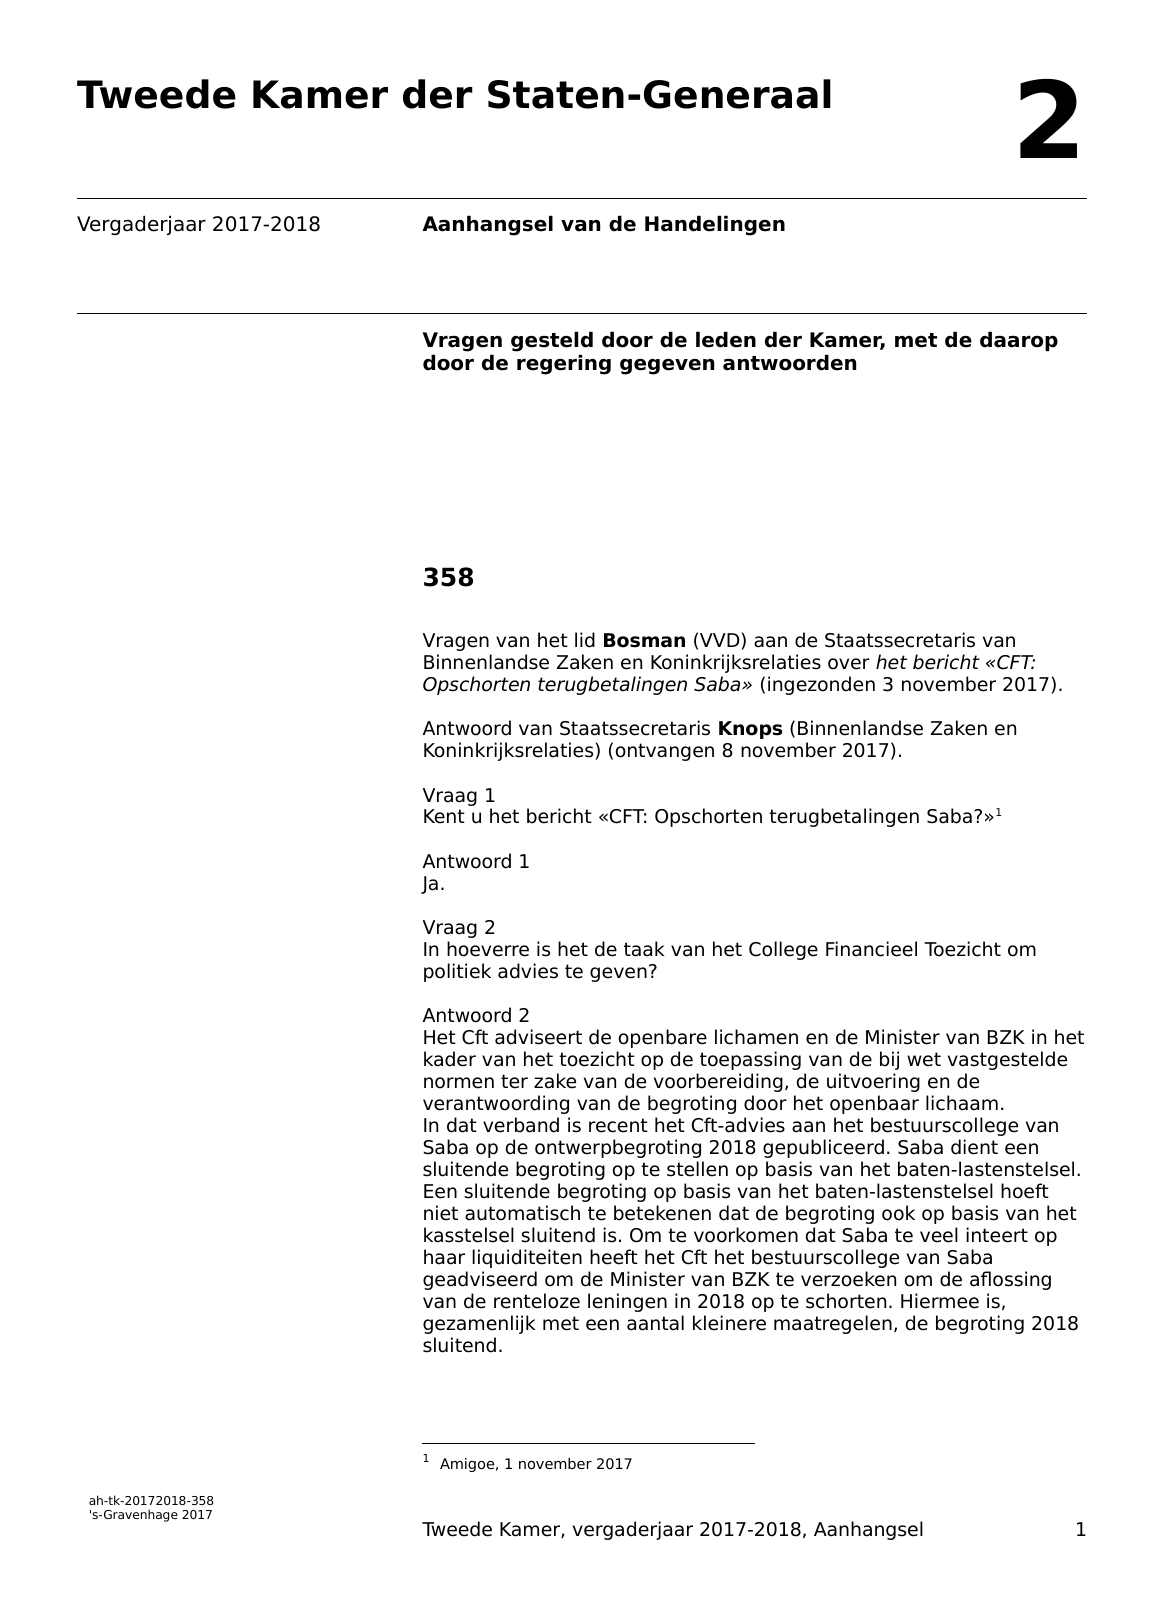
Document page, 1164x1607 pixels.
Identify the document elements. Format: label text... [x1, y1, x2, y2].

text In dat verband is recent het Cft-advies aan het bestuurscollege van Saba op de ontwerpbegroting 2018 gepubliceerd. Saba dient een sluitende begroting op te stellen op basis van het baten-lastenstelsel. Een sluitende begroting op basis van het baten-lastenstelsel hoeft niet automatisch te betekenen dat de begroting ook op basis van het kasstelsel sluitend is. Om te voorkomen dat Saba te veel inteert op haar liquiditeiten heeft het Cft het bestuurscollege van Saba geadviseerd om de Minister van BZK te verzoeken om de aflossing van de renteloze leningen in 2018 op te schorten. Hiermee is, gezamenlijk met een aantal kleinere maatregelen, de begroting 2018 sluitend. [422, 1115, 1087, 1357]
text Vraag 1 [422, 784, 1087, 806]
text 358 [422, 563, 1087, 592]
table_header 2 [886, 59, 1087, 198]
text Antwoord van Staatssecretaris Knops (Binnenlandse Zaken en Koninkrijksrelaties) (ontvangen 8 november 2017). [422, 718, 1087, 762]
table_cell Vragen gesteld door de leden der Kamer, met de daarop door de regering gegeven antwoorden [422, 314, 1087, 375]
text Ja. [422, 873, 1087, 894]
text Antwoord 1 [422, 851, 1087, 873]
text 's-Gravenhage 2017 [88, 1508, 323, 1522]
text In hoeverre is het de taak van het College Financieel Toezicht om politiek advies te geven? [422, 939, 1087, 983]
text Het Cft adviseert de openbare lichamen en de Minister van BZK in het kader van het toezicht op de toepassing van de bij wet vastgestelde normen ter zake van de voorbereiding, de uitvoering en de verantwoording van de begroting door het openbaar lichaam. [422, 1027, 1087, 1115]
text Antwoord 2 [422, 1005, 1087, 1027]
table_cell Vergaderjaar 2017-2018 [77, 199, 422, 313]
text Vragen van het lid Bosman (VVD) aan de Staatssecretaris van Binnenlandse Zaken en Koninkrijksrelaties over het bericht «CFT: Opschorten terugbetalingen Saba» (ingezonden 3 november 2017). [422, 630, 1087, 696]
table_header Tweede Kamer der Staten-Generaal [77, 59, 886, 198]
table_cell Aanhangsel van de Handelingen [422, 199, 1087, 313]
text ah-tk-20172018-358 [88, 1494, 323, 1508]
text Amigoe, 1 november 2017 [422, 1452, 1087, 1474]
text Kent u het bericht «CFT: Opschorten terugbetalingen Saba?» [422, 806, 1087, 828]
table_cell [77, 314, 422, 375]
text Vraag 2 [422, 917, 1087, 939]
